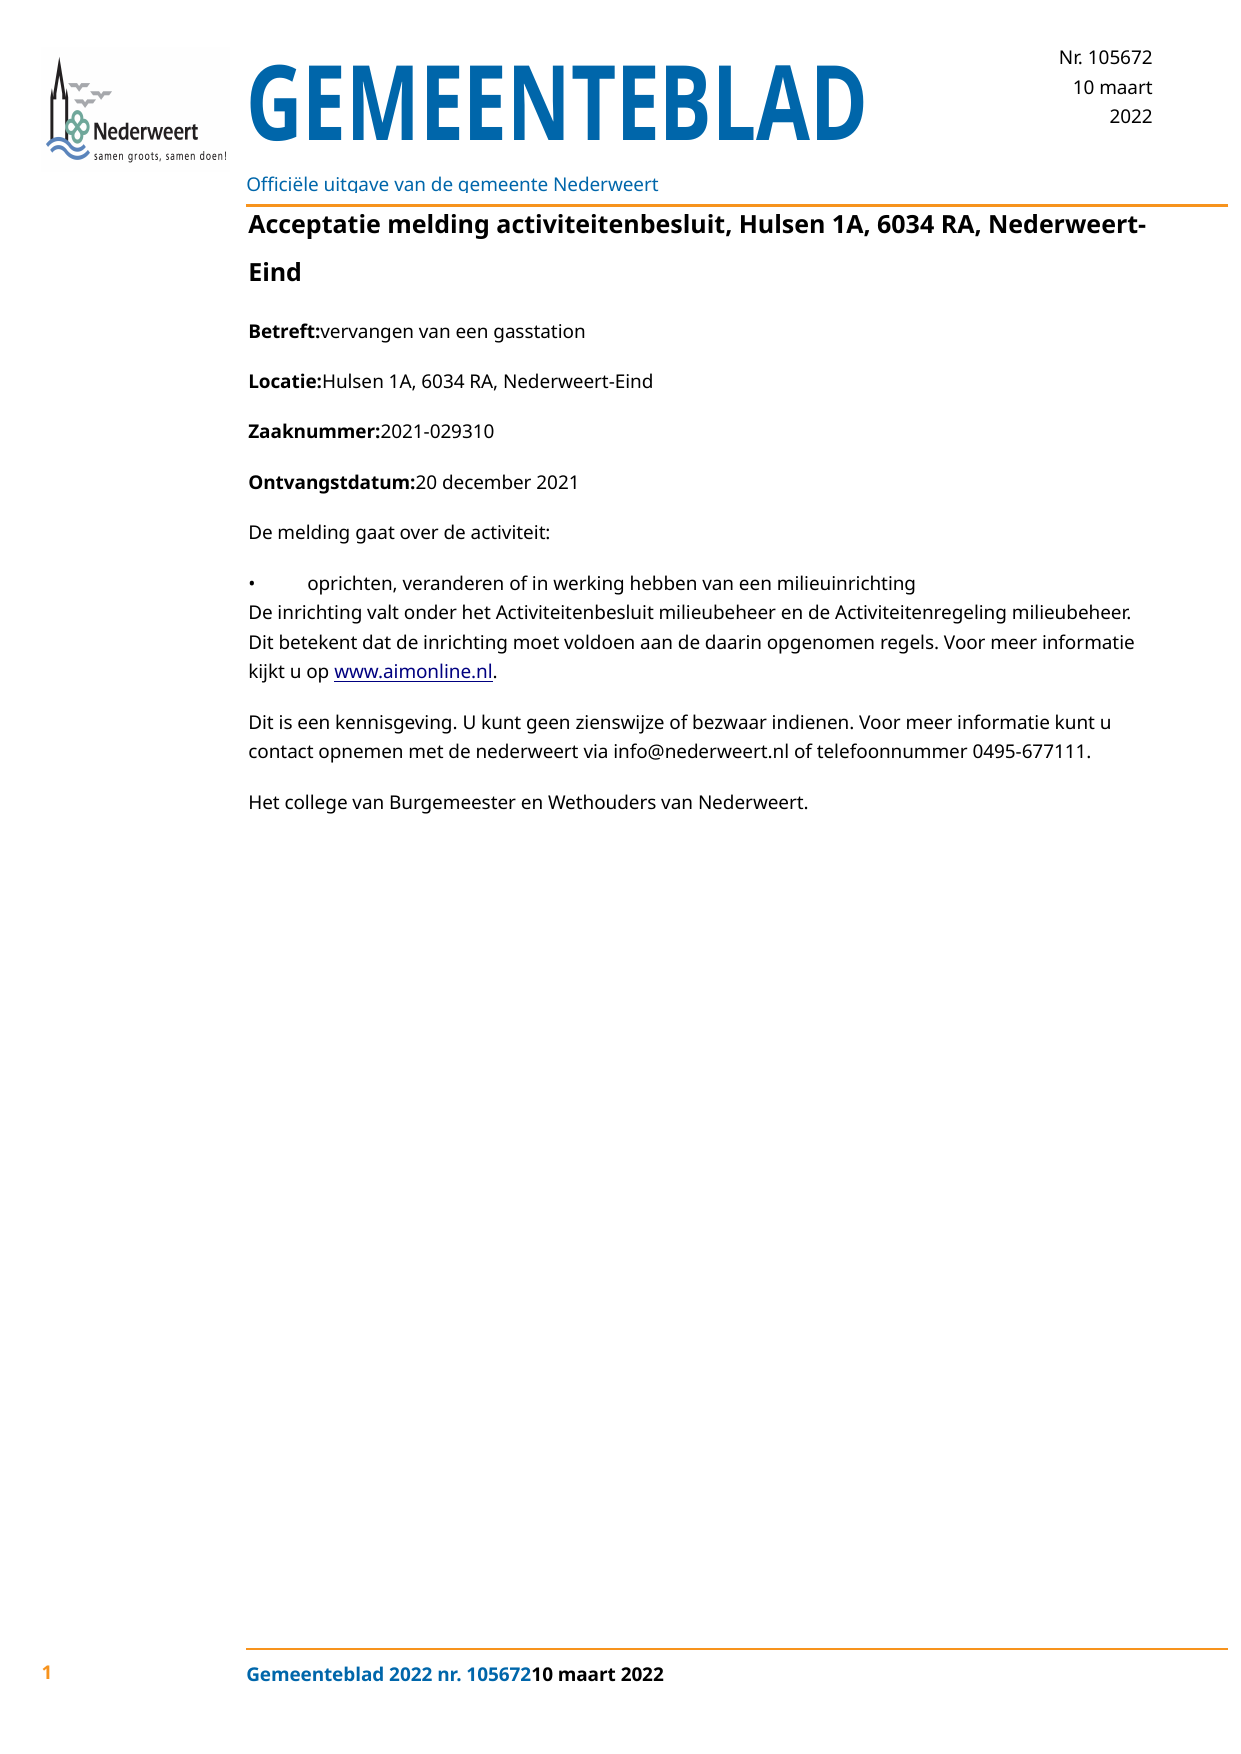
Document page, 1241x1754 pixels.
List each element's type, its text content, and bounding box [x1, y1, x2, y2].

list oprichten, veranderen of in werking hebben van een milieuinrichting [248, 570, 1152, 596]
text Ontvangstdatum:20 december 2021 [248, 469, 1152, 495]
text Zaaknummer:2021-029310 [248, 419, 1152, 444]
text Acceptatie melding activiteitenbesluit, Hulsen 1A, 6034 RA, Nederweert-Eind [248, 207, 1152, 288]
text De melding gaat over de activiteit: [248, 519, 1152, 545]
text Betreft:vervangen van een gasstation [248, 318, 1152, 344]
text De inrichting valt onder het Activiteitenbesluit milieubeheer en de Activiteitenregeling milieubeheer. Dit betekent dat de inrichting moet voldoen aan de daarin opgenomen regels. Voor meer informatie kijkt u op www.aimonline.nl. [248, 599, 1152, 684]
text Locatie:Hulsen 1A, 6034 RA, Nederweert-Eind [248, 368, 1152, 394]
text Het college van Burgemeester en Wethouders van Nederweert. [248, 789, 1152, 815]
text Dit is een kennisgeving. U kunt geen zienswijze of bezwaar indienen. Voor meer informatie kunt u contact opnemen met de nederweert via info@nederweert.nl of telefoonnummer 0495-677111. [248, 709, 1152, 764]
picture [41, 47, 231, 172]
